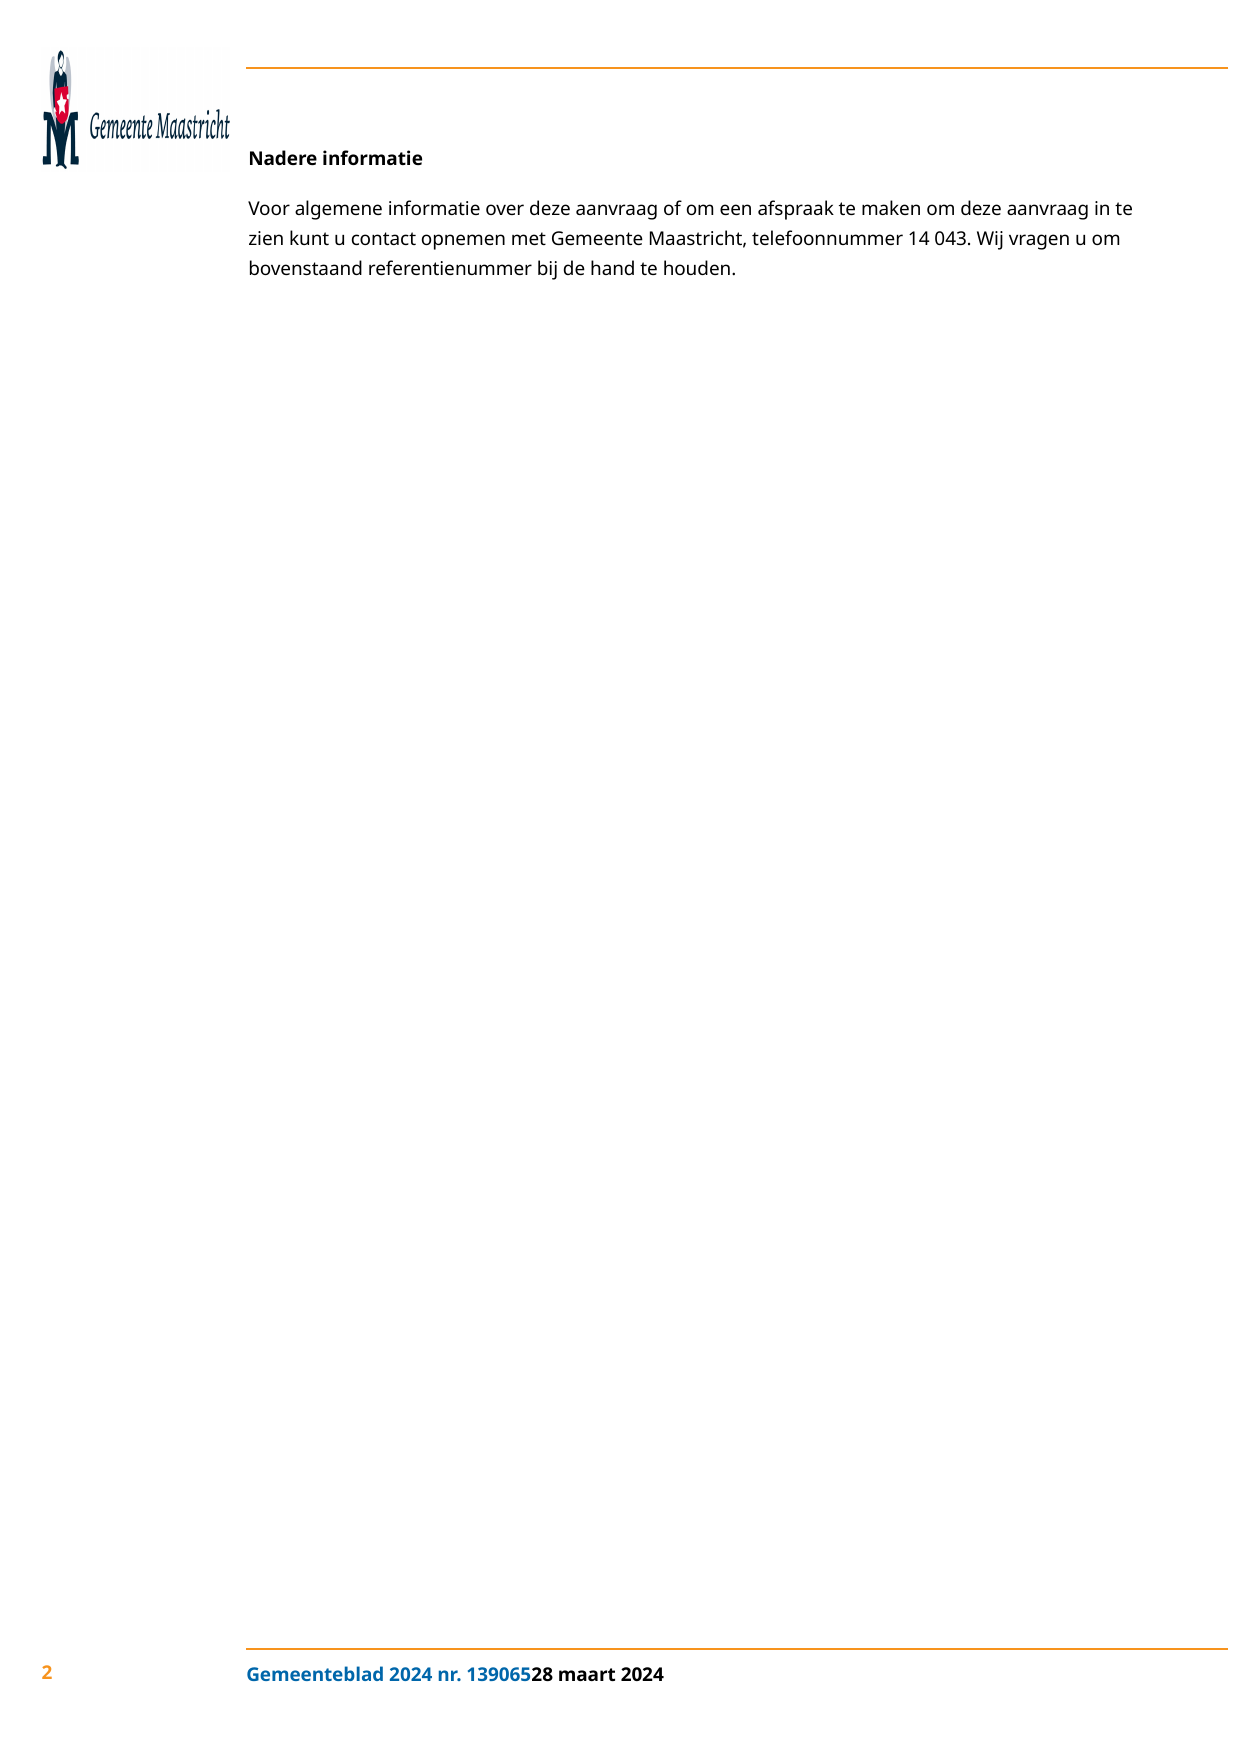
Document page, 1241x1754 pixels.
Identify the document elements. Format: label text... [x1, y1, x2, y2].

picture [41, 47, 231, 172]
text Nadere informatie [248, 145, 1152, 171]
text Voor algemene informatie over deze aanvraag of om een afspraak te maken om deze aanvraag in te zien kunt u contact opnemen met Gemeente Maastricht, telefoonnummer 14 043. Wij vragen u om bovenstaand referentienummer bij de hand te houden. [248, 196, 1152, 281]
